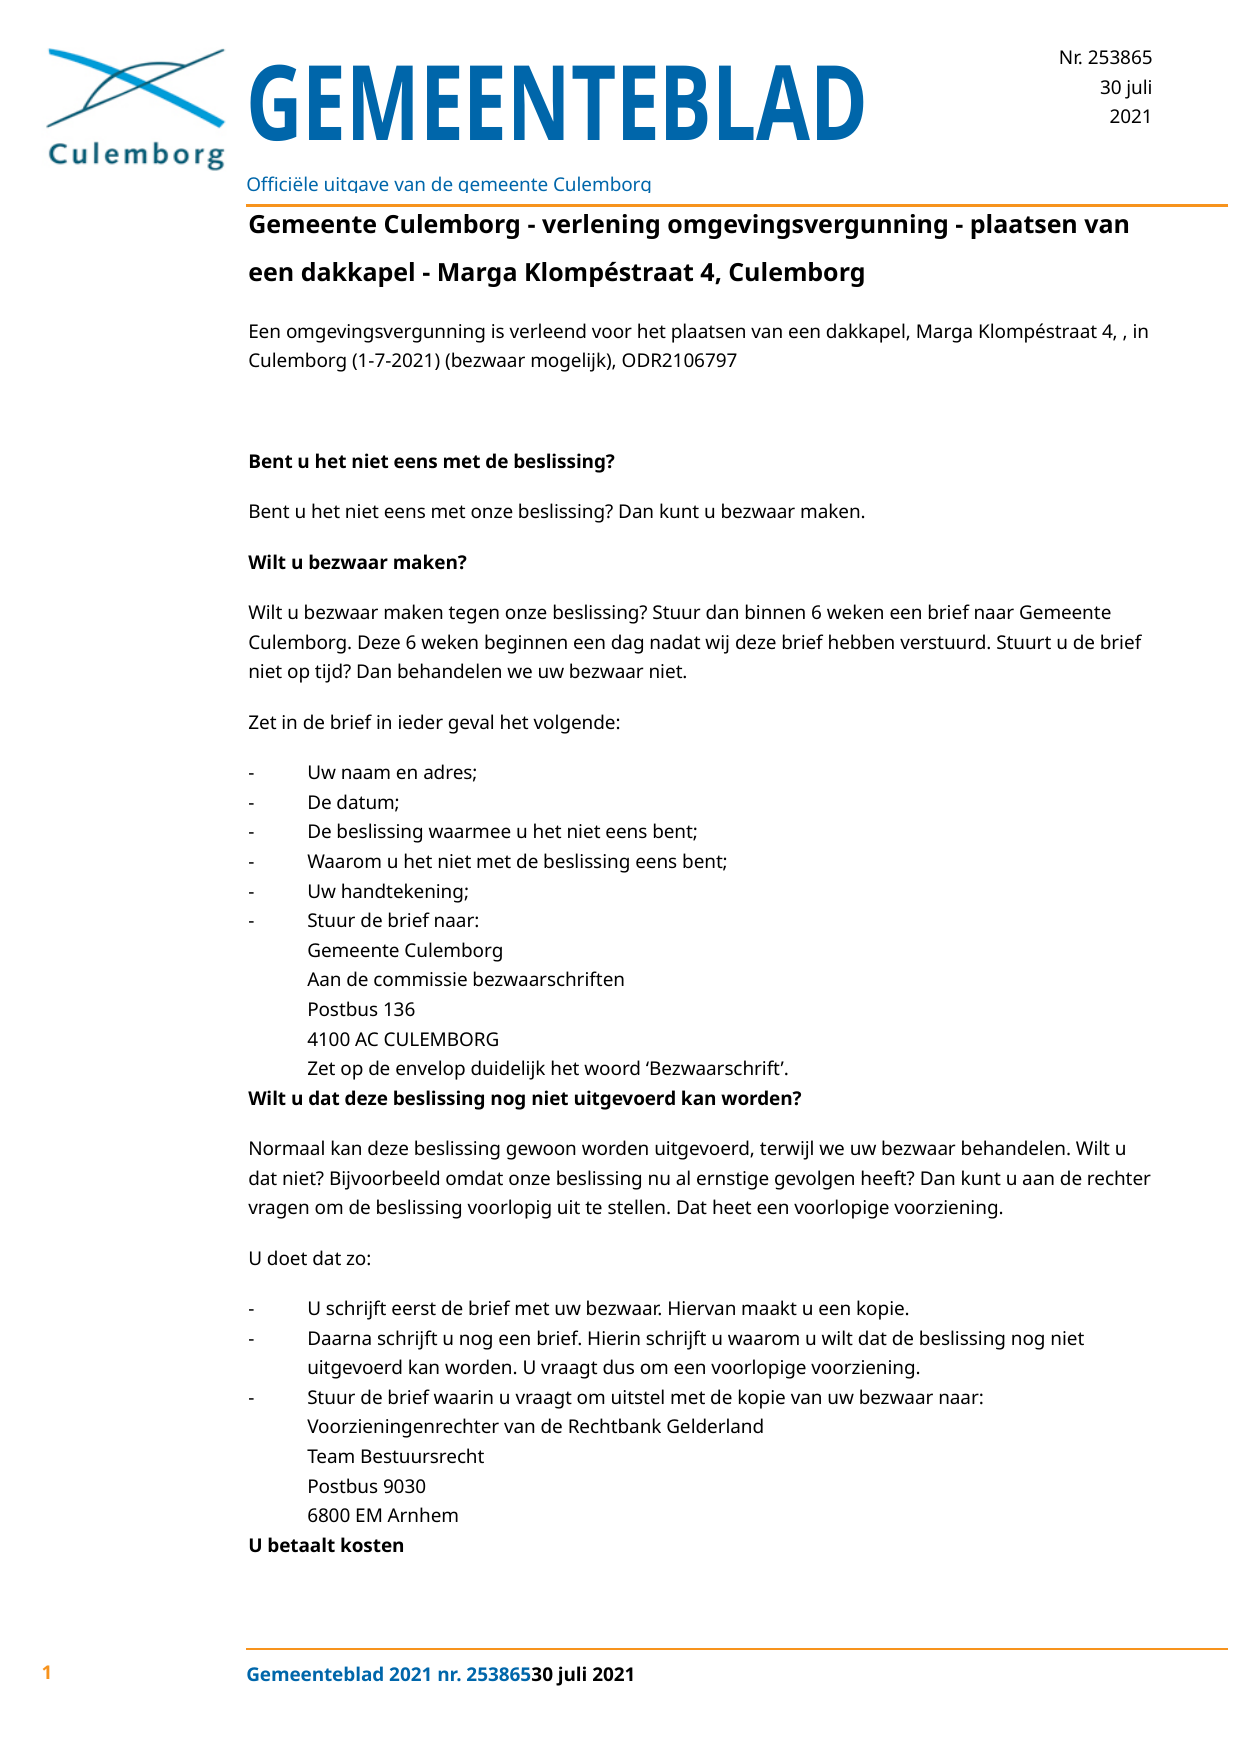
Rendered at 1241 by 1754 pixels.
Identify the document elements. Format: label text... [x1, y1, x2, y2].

list Postbus 9030 [248, 1473, 1152, 1499]
list Uw handtekening; [248, 878, 1152, 904]
list Postbus 136 [248, 996, 1152, 1022]
list Team Bestuursrecht [248, 1443, 1152, 1469]
list 4100 AC CULEMBORG [248, 1026, 1152, 1052]
list 6800 EM Arnhem [248, 1502, 1152, 1528]
picture [41, 47, 231, 172]
text Gemeente Culemborg - verlening omgevingsvergunning - plaatsen van een dakkapel - Marga Klompéstraat 4, Culemborg [248, 207, 1152, 288]
text Normaal kan deze beslissing gewoon worden uitgevoerd, terwijl we uw bezwaar behandelen. Wilt u dat niet? Bijvoorbeeld omdat onze beslissing nu al ernstige gevolgen heeft? Dan kunt u aan de rechter vragen om de beslissing voorlopig uit te stellen. Dat heet een voorlopige voorziening. [248, 1135, 1152, 1220]
text U betaalt kosten [248, 1532, 1152, 1558]
list U schrijft eerst de brief met uw bezwaar. Hiervan maakt u een kopie. [248, 1295, 1152, 1321]
text Zet in de brief in ieder geval het volgende: [248, 709, 1152, 735]
list Daarna schrijft u nog een brief. Hierin schrijft u waarom u wilt dat de beslissing nog niet uitgevoerd kan worden. U vraagt dus om een voorlopige voorziening. [248, 1325, 1152, 1380]
list Aan de commissie bezwaarschriften [248, 967, 1152, 992]
text Een omgevingsvergunning is verleend voor het plaatsen van een dakkapel, Marga Klompéstraat 4, , in Culemborg (1-7-2021) (bezwaar mogelijk), ODR2106797 [248, 318, 1152, 373]
list Stuur de brief waarin u vraagt om uitstel met de kopie van uw bezwaar naar: [248, 1384, 1152, 1410]
text Wilt u bezwaar maken tegen onze beslissing? Stuur dan binnen 6 weken een brief naar Gemeente Culemborg. Deze 6 weken beginnen een dag nadat wij deze brief hebben verstuurd. Stuurt u de brief niet op tijd? Dan behandelen we uw bezwaar niet. [248, 599, 1152, 684]
list Uw naam en adres; [248, 759, 1152, 785]
text Bent u het niet eens met de beslissing? [248, 448, 1152, 474]
text Bent u het niet eens met onze beslissing? Dan kunt u bezwaar maken. [248, 499, 1152, 524]
text Wilt u dat deze beslissing nog niet uitgevoerd kan worden? [248, 1085, 1152, 1111]
list De beslissing waarmee u het niet eens bent; [248, 819, 1152, 844]
list Voorzieningenrechter van de Rechtbank Gelderland [248, 1414, 1152, 1439]
text U doet dat zo: [248, 1245, 1152, 1271]
list Zet op de envelop duidelijk het woord ‘Bezwaarschrift’. [248, 1055, 1152, 1081]
list De datum; [248, 789, 1152, 815]
list Waarom u het niet met de beslissing eens bent; [248, 848, 1152, 874]
text Wilt u bezwaar maken? [248, 549, 1152, 575]
list Stuur de brief naar: [248, 907, 1152, 933]
list Gemeente Culemborg [248, 937, 1152, 963]
